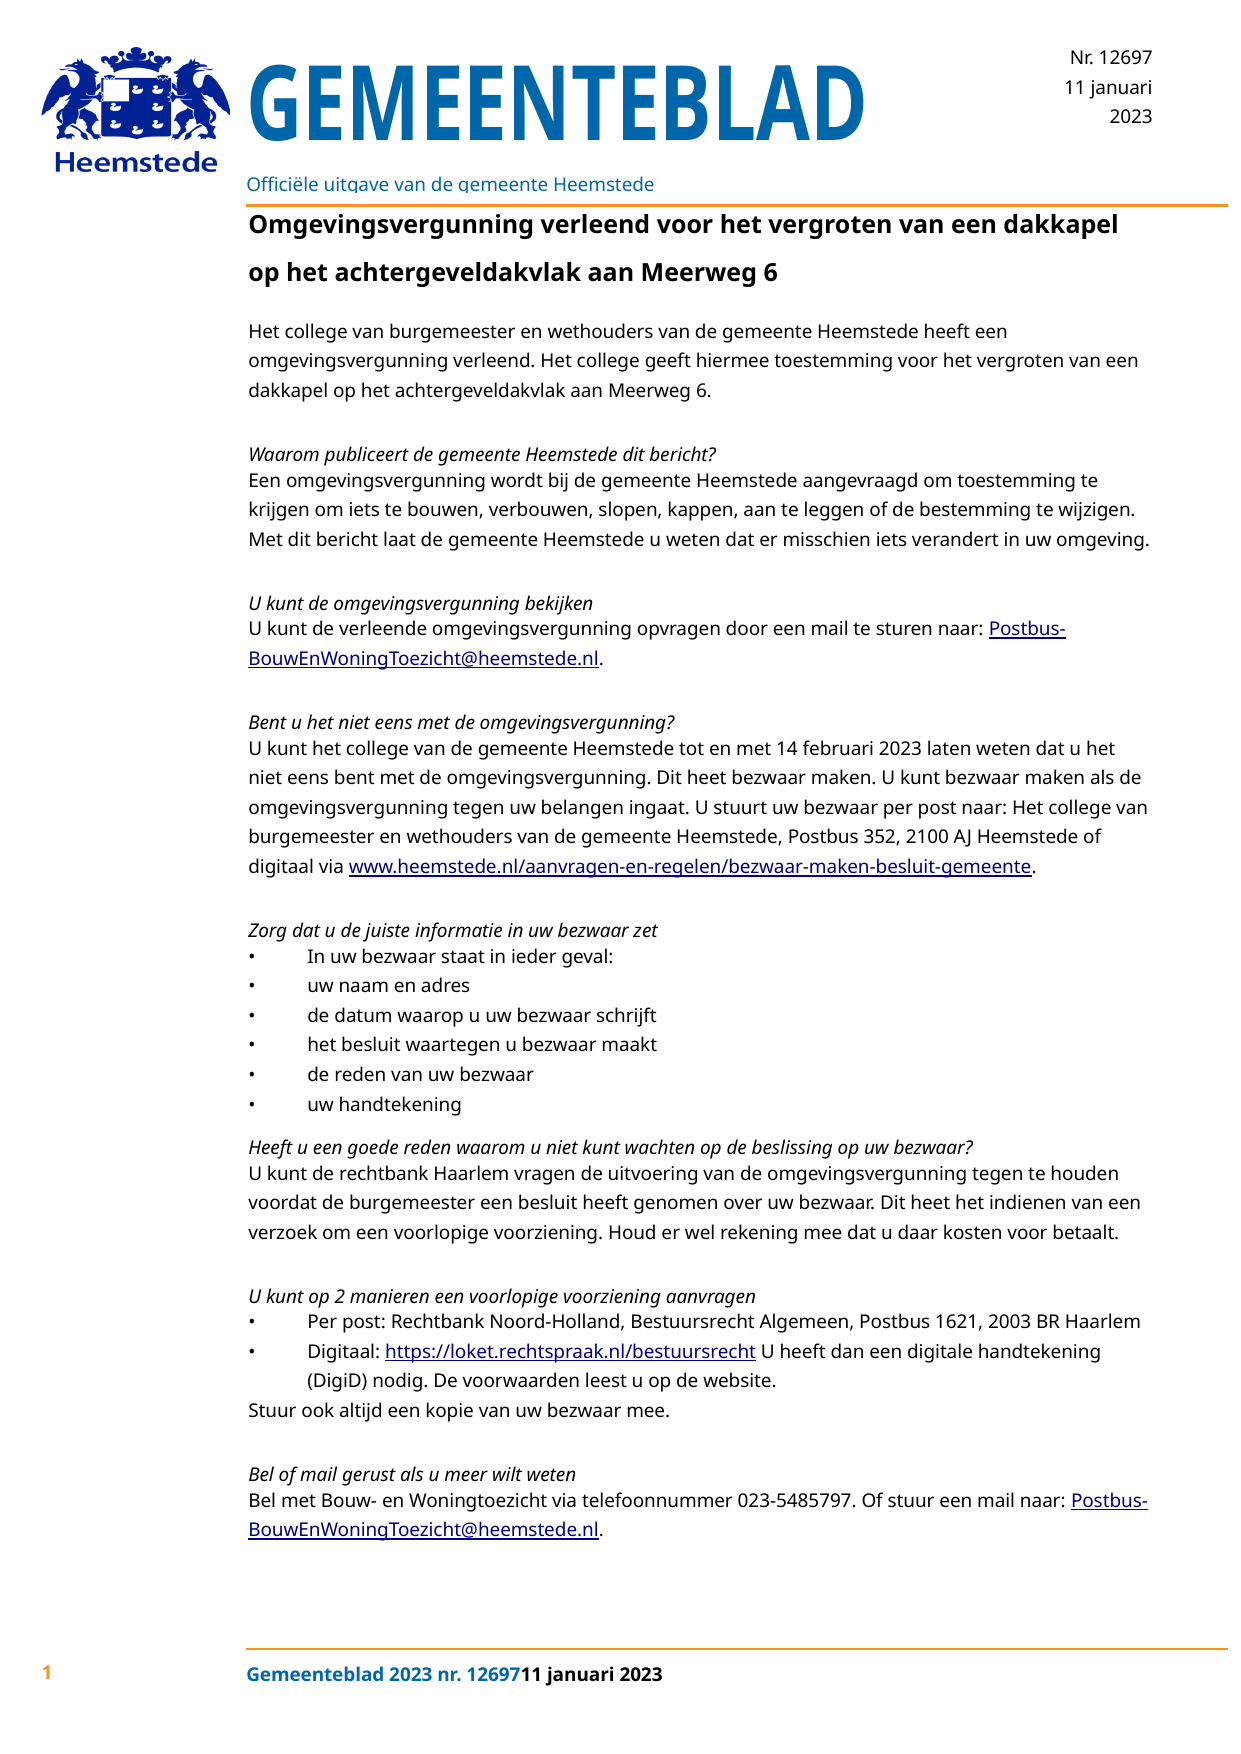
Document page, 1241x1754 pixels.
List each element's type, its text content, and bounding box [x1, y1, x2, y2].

text Het college van burgemeester en wethouders van de gemeente Heemstede heeft een omgevingsvergunning verleend. Het college geeft hiermee toestemming voor het vergroten van een dakkapel op het achtergeveldakvlak aan Meerweg 6. [248, 318, 1152, 403]
text Stuur ook altijd een kopie van uw bezwaar mee. [248, 1397, 1152, 1423]
list Digitaal: https://loket.rechtspraak.nl/bestuursrecht U heeft dan een digitale handtekening (DigiD) nodig. De voorwaarden leest u op de website. [248, 1338, 1152, 1393]
list In uw bezwaar staat in ieder geval: [248, 943, 1152, 969]
list Per post: Rechtbank Noord-Holland, Bestuursrecht Algemeen, Postbus 1621, 2003 BR Haarlem [248, 1308, 1152, 1334]
list uw naam en adres [248, 972, 1152, 998]
list het besluit waartegen u bezwaar maakt [248, 1032, 1152, 1057]
text Omgevingsvergunning verleend voor het vergroten van een dakkapel op het achtergeveldakvlak aan Meerweg 6 [248, 207, 1152, 288]
text Bent u het niet eens met de omgevingsvergunning? [248, 709, 1152, 735]
text U kunt de omgevingsvergunning bekijken [248, 590, 1152, 616]
text Zorg dat u de juiste informatie in uw bezwaar zet [248, 917, 1152, 943]
list de datum waarop u uw bezwaar schrijft [248, 1002, 1152, 1028]
text Bel of mail gerust als u meer wilt weten [248, 1461, 1152, 1487]
text Waarom publiceert de gemeente Heemstede dit bericht? [248, 441, 1152, 467]
text U kunt de rechtbank Haarlem vragen de uitvoering van de omgevingsvergunning tegen te houden voordat de burgemeester een besluit heeft genomen over uw bezwaar. Dit heet het indienen van een verzoek om een voorlopige voorziening. Houd er wel rekening mee dat u daar kosten voor betaalt. [248, 1160, 1152, 1244]
text Een omgevingsvergunning wordt bij de gemeente Heemstede aangevraagd om toestemming te krijgen om iets te bouwen, verbouwen, slopen, kappen, aan te leggen of de bestemming te wijzigen. Met dit bericht laat de gemeente Heemstede u weten dat er misschien iets verandert in uw omgeving. [248, 467, 1152, 552]
list uw handtekening [248, 1091, 1152, 1117]
text Bel met Bouw- en Woningtoezicht via telefoonnummer 023-5485797. Of stuur een mail naar: Postbus-BouwEnWoningToezicht@heemstede.nl. [248, 1487, 1152, 1542]
text Heeft u een goede reden waarom u niet kunt wachten op de beslissing op uw bezwaar? [248, 1134, 1152, 1160]
text U kunt de verleende omgevingsvergunning opvragen door een mail te sturen naar: Postbus-BouwEnWoningToezicht@heemstede.nl. [248, 616, 1152, 671]
list de reden van uw bezwaar [248, 1061, 1152, 1087]
picture [41, 47, 231, 172]
text U kunt op 2 manieren een voorlopige voorziening aanvragen [248, 1283, 1152, 1308]
text U kunt het college van de gemeente Heemstede tot en met 14 februari 2023 laten weten dat u het niet eens bent met de omgevingsvergunning. Dit heet bezwaar maken. U kunt bezwaar maken als de omgevingsvergunning tegen uw belangen ingaat. U stuurt uw bezwaar per post naar: Het college van burgemeester en wethouders van de gemeente Heemstede, Postbus 352, 2100 AJ Heemstede of digitaal via www.heemstede.nl/aanvragen-en-regelen/bezwaar-maken-besluit-gemeente. [248, 735, 1152, 879]
